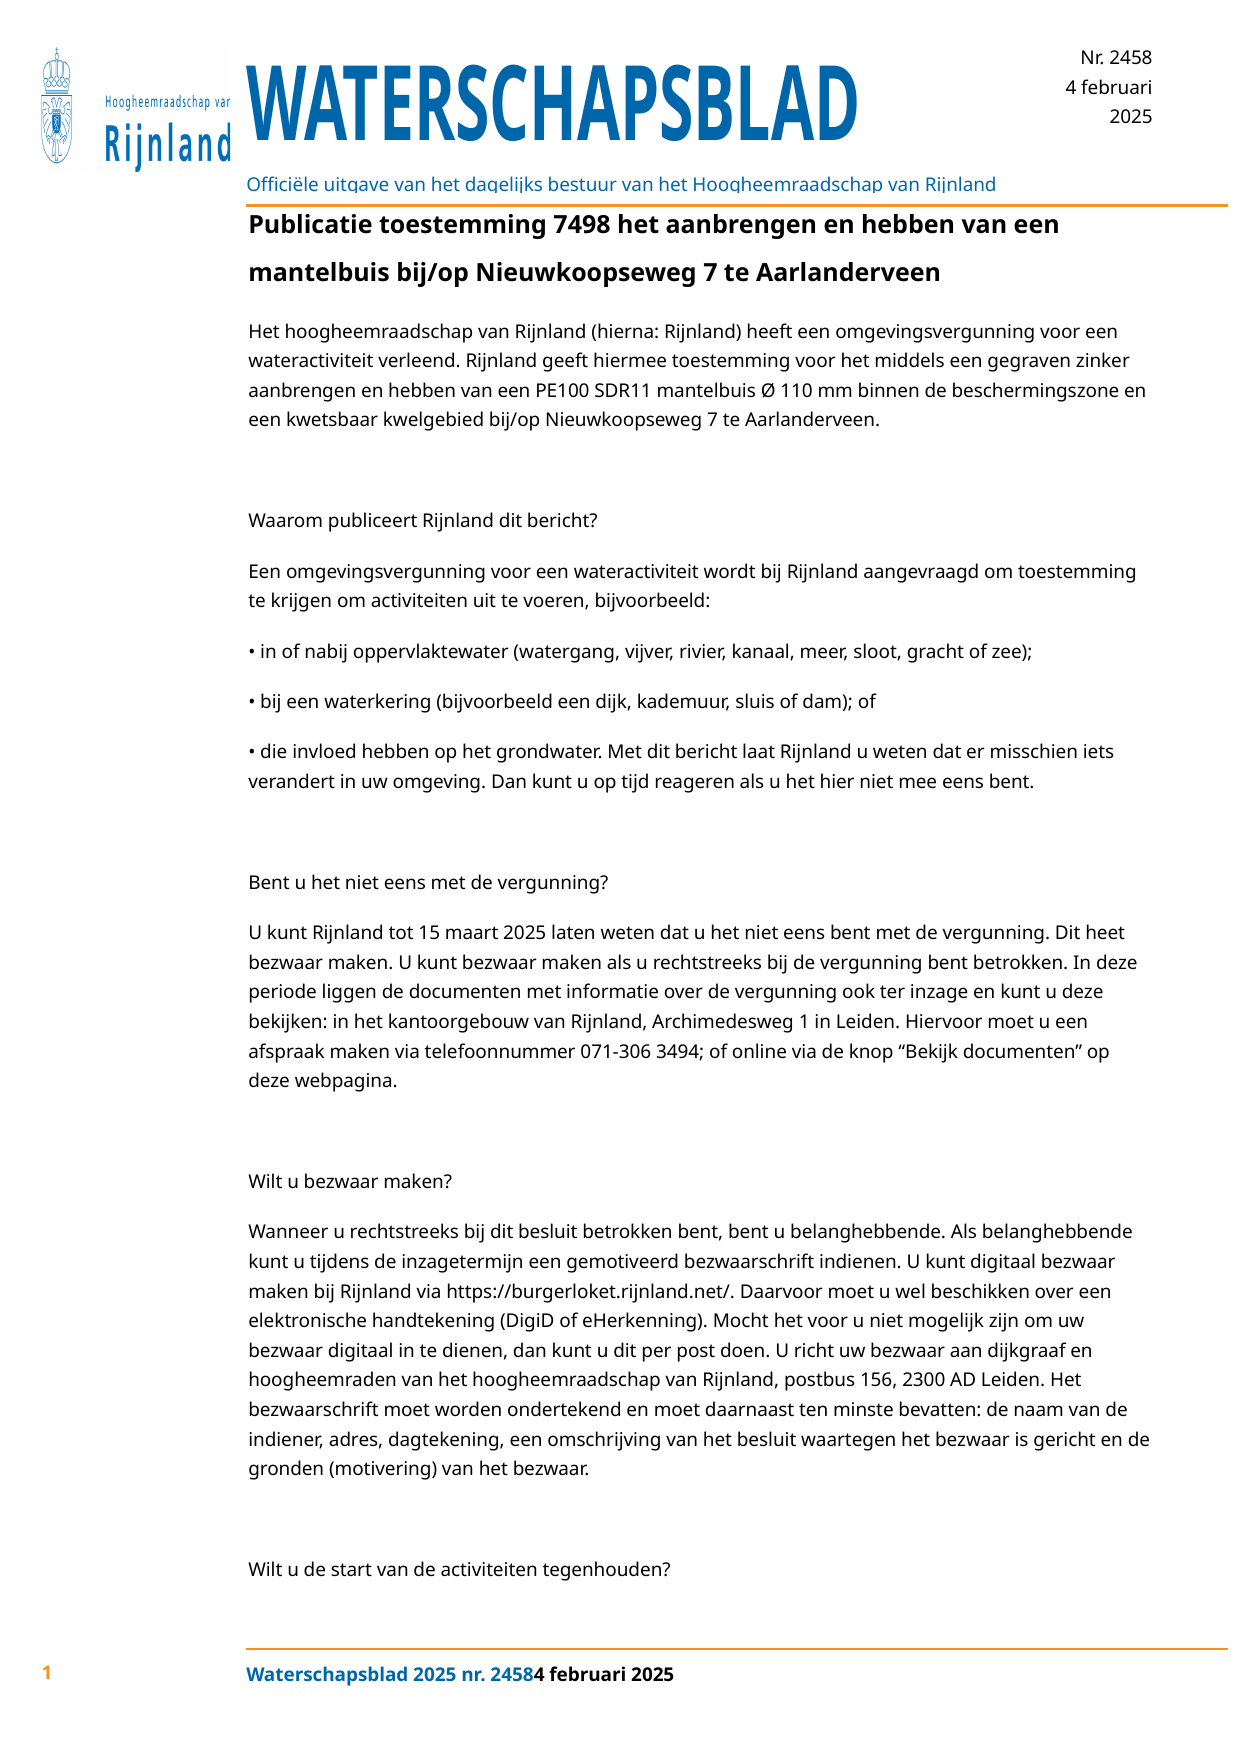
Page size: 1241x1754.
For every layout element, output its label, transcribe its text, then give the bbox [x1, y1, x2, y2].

picture [41, 47, 231, 172]
text Publicatie toestemming 7498 het aanbrengen en hebben van een mantelbuis bij/op Nieuwkoopseweg 7 te Aarlanderveen [248, 207, 1152, 288]
text Het hoogheemraadschap van Rijnland (hierna: Rijnland) heeft een omgevingsvergunning voor een wateractiviteit verleend. Rijnland geeft hiermee toestemming voor het middels een gegraven zinker aanbrengen en hebben van een PE100 SDR11 mantelbuis Ø 110 mm binnen de beschermingszone en een kwetsbaar kwelgebied bij/op Nieuwkoopseweg 7 te Aarlanderveen. [248, 318, 1152, 432]
text • in of nabij oppervlaktewater (watergang, vijver, rivier, kanaal, meer, sloot, gracht of zee); [248, 638, 1152, 664]
text Een omgevingsvergunning voor een wateractiviteit wordt bij Rijnland aangevraagd om toestemming te krijgen om activiteiten uit te voeren, bijvoorbeeld: [248, 558, 1152, 613]
text Bent u het niet eens met de vergunning? [248, 869, 1152, 895]
text • bij een waterkering (bijvoorbeeld een dijk, kademuur, sluis of dam); of [248, 688, 1152, 714]
text U kunt Rijnland tot 15 maart 2025 laten weten dat u het niet eens bent met de vergunning. Dit heet bezwaar maken. U kunt bezwaar maken als u rechtstreeks bij de vergunning bent betrokken. In deze periode liggen de documenten met informatie over de vergunning ook ter inzage en kunt u deze bekijken: in het kantoorgebouw van Rijnland, Archimedesweg 1 in Leiden. Hiervoor moet u een afspraak maken via telefoonnummer 071-306 3494; of online via de knop “Bekijk documenten” op deze webpagina. [248, 919, 1152, 1093]
text Waarom publiceert Rijnland dit bericht? [248, 507, 1152, 533]
text • die invloed hebben op het grondwater. Met dit bericht laat Rijnland u weten dat er misschien iets verandert in uw omgeving. Dan kunt u op tijd reageren als u het hier niet mee eens bent. [248, 739, 1152, 794]
text Wilt u bezwaar maken? [248, 1168, 1152, 1194]
text Wanneer u rechtstreeks bij dit besluit betrokken bent, bent u belanghebbende. Als belanghebbende kunt u tijdens de inzagetermijn een gemotiveerd bezwaarschrift indienen. U kunt digitaal bezwaar maken bij Rijnland via https://burgerloket.rijnland.net/. Daarvoor moet u wel beschikken over een elektronische handtekening (DigiD of eHerkenning). Mocht het voor u niet mogelijk zijn om uw bezwaar digitaal in te dienen, dan kunt u dit per post doen. U richt uw bezwaar aan dijkgraaf en hoogheemraden van het hoogheemraadschap van Rijnland, postbus 156, 2300 AD Leiden. Het bezwaarschrift moet worden ondertekend en moet daarnaast ten minste bevatten: de naam van de indiener, adres, dagtekening, een omschrijving van het besluit waartegen het bezwaar is gericht en de gronden (motivering) van het bezwaar. [248, 1219, 1152, 1481]
text Wilt u de start van de activiteiten tegenhouden? [248, 1556, 1152, 1582]
